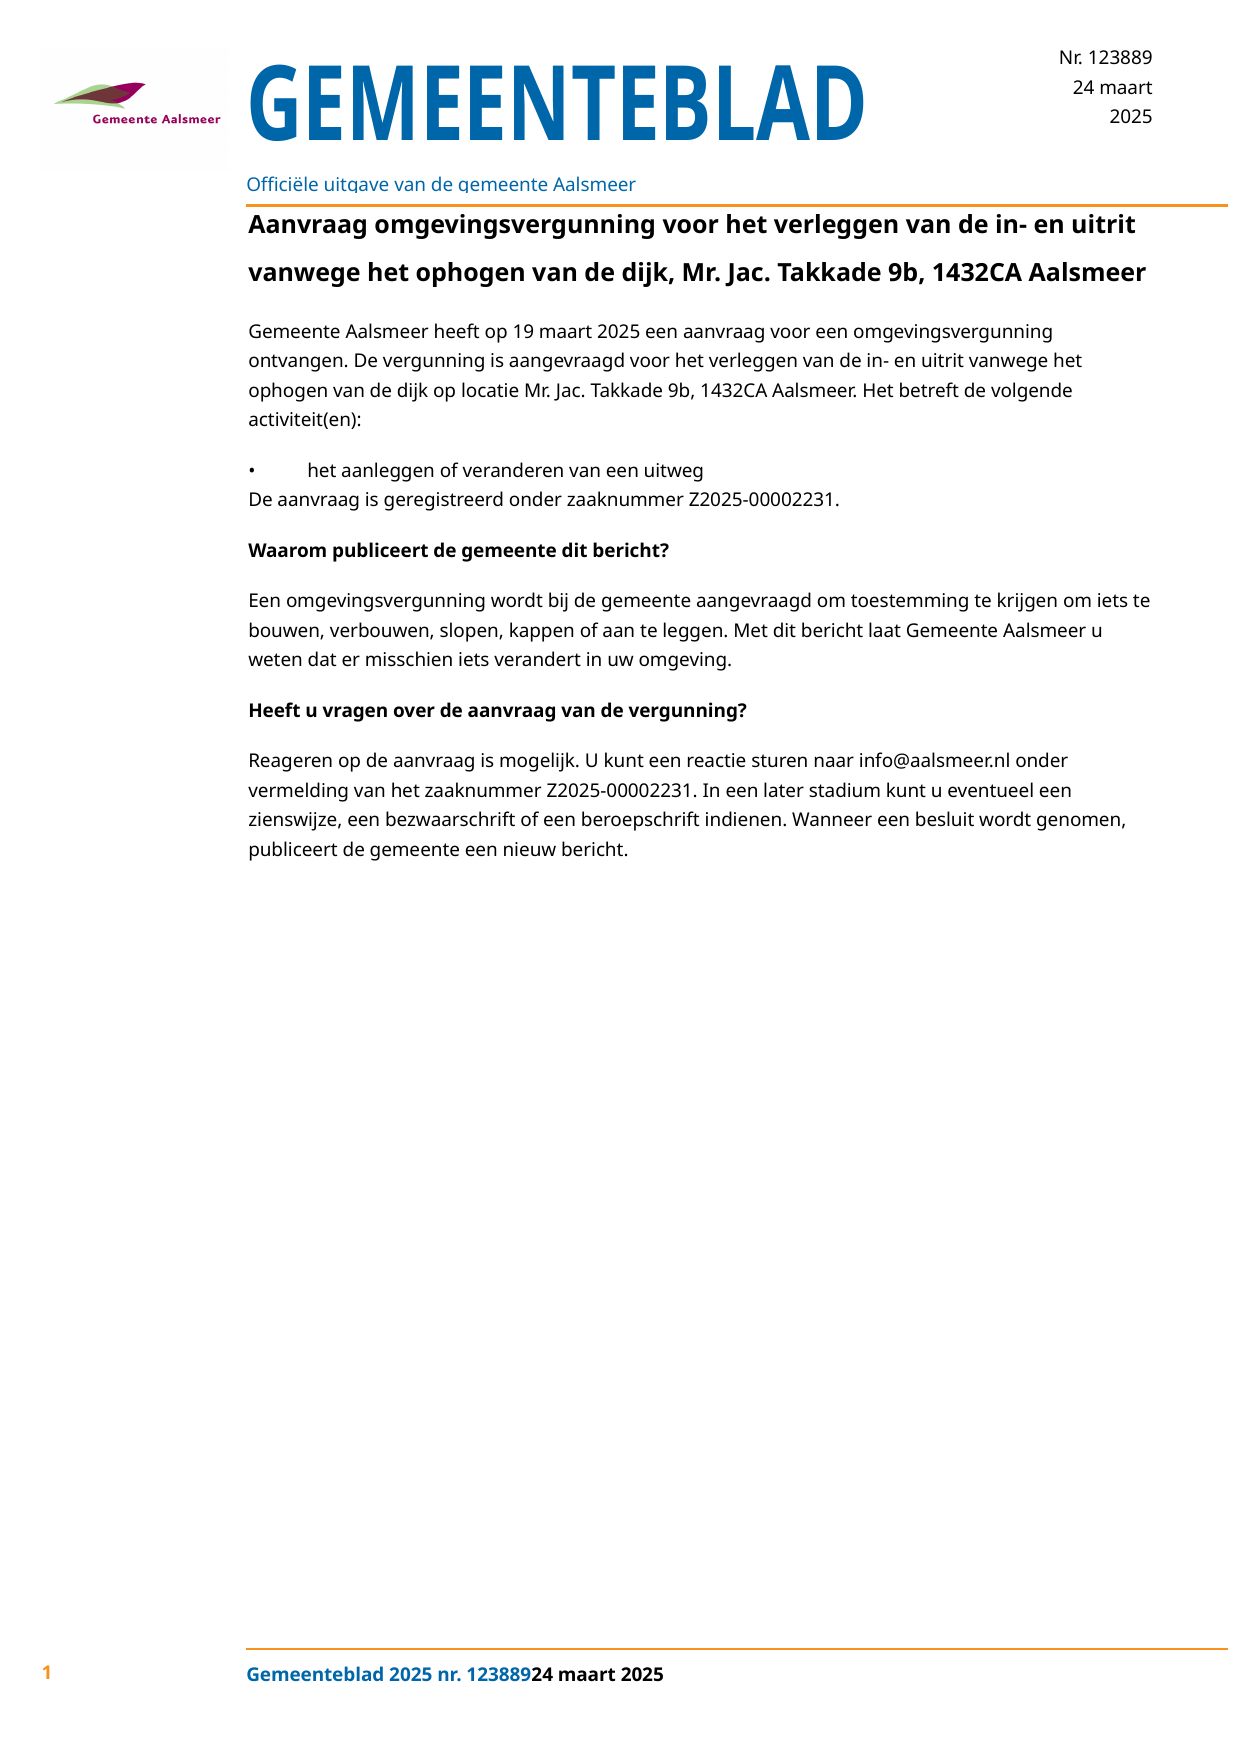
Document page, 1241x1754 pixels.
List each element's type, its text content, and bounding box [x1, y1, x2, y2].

text Gemeente Aalsmeer heeft op 19 maart 2025 een aanvraag voor een omgevingsvergunning ontvangen. De vergunning is aangevraagd voor het verleggen van de in- en uitrit vanwege het ophogen van de dijk op locatie Mr. Jac. Takkade 9b, 1432CA Aalsmeer. Het betreft de volgende activiteit(en): [248, 318, 1152, 432]
text Waarom publiceert de gemeente dit bericht? [248, 537, 1152, 563]
text Een omgevingsvergunning wordt bij de gemeente aangevraagd om toestemming te krijgen om iets te bouwen, verbouwen, slopen, kappen of aan te leggen. Met dit bericht laat Gemeente Aalsmeer u weten dat er misschien iets verandert in uw omgeving. [248, 587, 1152, 672]
list het aanleggen of veranderen van een uitweg [248, 457, 1152, 483]
text Heeft u vragen over de aanvraag van de vergunning? [248, 697, 1152, 723]
picture [41, 47, 231, 172]
text Reageren op de aanvraag is mogelijk. U kunt een reactie sturen naar info@aalsmeer.nl onder vermelding van het zaaknummer Z2025-00002231. In een later stadium kunt u eventueel een zienswijze, een bezwaarschrift of een beroepschrift indienen. Wanneer een besluit wordt genomen, publiceert de gemeente een nieuw bericht. [248, 747, 1152, 862]
text Aanvraag omgevingsvergunning voor het verleggen van de in- en uitrit vanwege het ophogen van de dijk, Mr. Jac. Takkade 9b, 1432CA Aalsmeer [248, 207, 1152, 288]
text De aanvraag is geregistreerd onder zaaknummer Z2025-00002231. [248, 487, 1152, 512]
